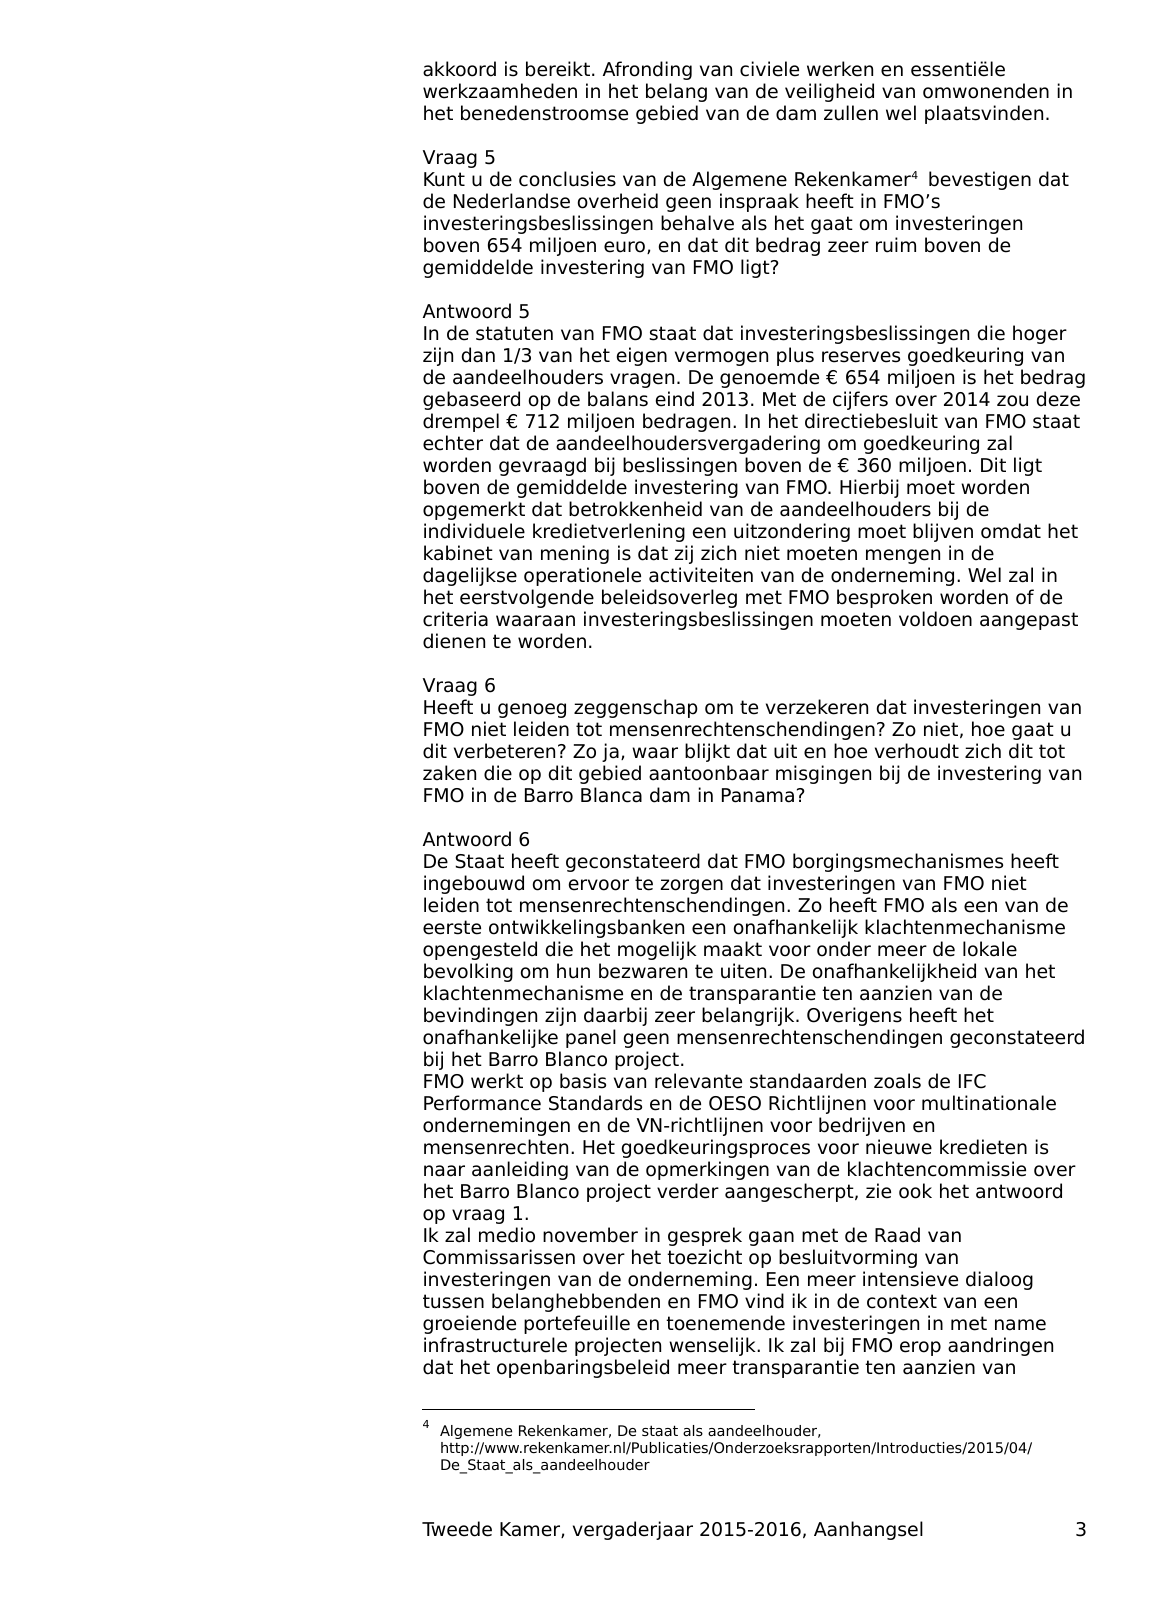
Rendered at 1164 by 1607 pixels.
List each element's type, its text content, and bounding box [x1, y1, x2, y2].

text FMO werkt op basis van relevante standaarden zoals de IFC Performance Standards en de OESO Richtlijnen voor multinationale ondernemingen en de VN-richtlijnen voor bedrijven en mensenrechten. Het goedkeuringsproces voor nieuwe kredieten is naar aanleiding van de opmerkingen van de klachtencommissie over het Barro Blanco project verder aangescherpt, zie ook het antwoord op vraag 1. [422, 1071, 1087, 1225]
text akkoord is bereikt. Afronding van civiele werken en essentiële werkzaamheden in het belang van de veiligheid van omwonenden in het benedenstroomse gebied van de dam zullen wel plaatsvinden. [422, 59, 1087, 125]
text Algemene Rekenkamer, De staat als aandeelhouder, http://www.rekenkamer.nl/Publicaties/Onderzoeksrapporten/Introducties/2015/04/De_Staat_als_aandeelhouder [422, 1418, 1087, 1474]
text Vraag 5 [422, 147, 1087, 169]
text Antwoord 6 [422, 829, 1087, 851]
text Kunt u de conclusies van de Algemene Rekenkamer bevestigen dat de Nederlandse overheid geen inspraak heeft in FMO’s investeringsbeslissingen behalve als het gaat om investeringen boven 654 miljoen euro, en dat dit bedrag zeer ruim boven de gemiddelde investering van FMO ligt? [422, 169, 1087, 279]
text Ik zal medio november in gesprek gaan met de Raad van Commissarissen over het toezicht op besluitvorming van investeringen van de onderneming. Een meer intensieve dialoog tussen belanghebbenden en FMO vind ik in de context van een groeiende portefeuille en toenemende investeringen in met name infrastructurele projecten wenselijk. Ik zal bij FMO erop aandringen dat het openbaringsbeleid meer transparantie ten aanzien van [422, 1225, 1087, 1379]
text Heeft u genoeg zeggenschap om te verzekeren dat investeringen van FMO niet leiden tot mensenrechtenschendingen? Zo niet, hoe gaat u dit verbeteren? Zo ja, waar blijkt dat uit en hoe verhoudt zich dit tot zaken die op dit gebied aantoonbaar misgingen bij de investering van FMO in de Barro Blanca dam in Panama? [422, 697, 1087, 807]
text Antwoord 5 [422, 301, 1087, 323]
text In de statuten van FMO staat dat investeringsbeslissingen die hoger zijn dan 1/3 van het eigen vermogen plus reserves goedkeuring van de aandeelhouders vragen. De genoemde € 654 miljoen is het bedrag gebaseerd op de balans eind 2013. Met de cijfers over 2014 zou deze drempel € 712 miljoen bedragen. In het directiebesluit van FMO staat echter dat de aandeelhoudersvergadering om goedkeuring zal worden gevraagd bij beslissingen boven de € 360 miljoen. Dit ligt boven de gemiddelde investering van FMO. Hierbij moet worden opgemerkt dat betrokkenheid van de aandeelhouders bij de individuele kredietverlening een uitzondering moet blijven omdat het kabinet van mening is dat zij zich niet moeten mengen in de dagelijkse operationele activiteiten van de onderneming. Wel zal in het eerstvolgende beleidsoverleg met FMO besproken worden of de criteria waaraan investeringsbeslissingen moeten voldoen aangepast dienen te worden. [422, 323, 1087, 653]
text De Staat heeft geconstateerd dat FMO borgingsmechanismes heeft ingebouwd om ervoor te zorgen dat investeringen van FMO niet leiden tot mensenrechtenschendingen. Zo heeft FMO als een van de eerste ontwikkelingsbanken een onafhankelijk klachtenmechanisme opengesteld die het mogelijk maakt voor onder meer de lokale bevolking om hun bezwaren te uiten. De onafhankelijkheid van het klachtenmechanisme en de transparantie ten aanzien van de bevindingen zijn daarbij zeer belangrijk. Overigens heeft het onafhankelijke panel geen mensenrechtenschendingen geconstateerd bij het Barro Blanco project. [422, 851, 1087, 1071]
text Vraag 6 [422, 675, 1087, 697]
